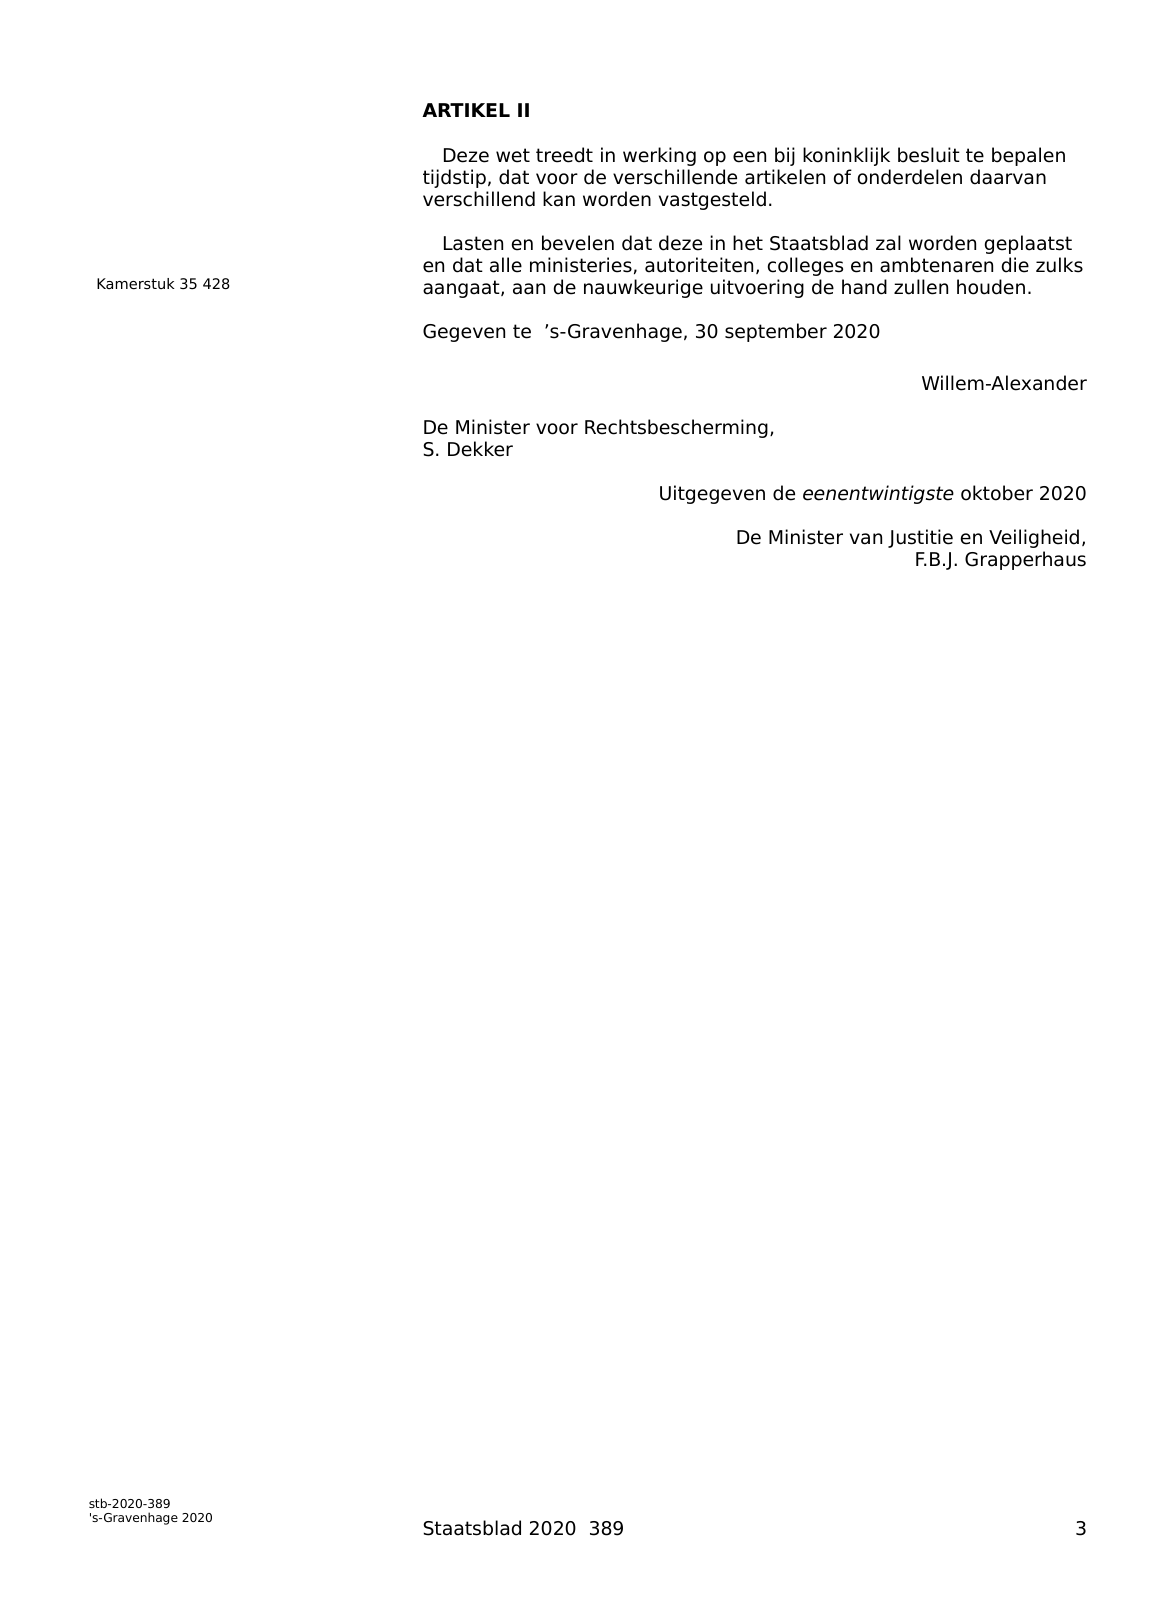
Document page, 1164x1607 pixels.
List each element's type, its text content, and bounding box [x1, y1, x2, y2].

text Willem-Alexander [422, 373, 1087, 395]
text Gegeven te ’s-Gravenhage, 30 september 2020 [422, 321, 1087, 343]
text Uitgegeven de eenentwintigste oktober 2020 [422, 483, 1087, 505]
text De Minister van Justitie en Veiligheid, F.B.J. Grapperhaus [422, 527, 1087, 571]
text 's-Gravenhage 2020 [88, 1511, 323, 1525]
subtitle ARTIKEL II [422, 100, 1087, 122]
text De Minister voor Rechtsbescherming, S. Dekker [422, 417, 1087, 461]
text Lasten en bevelen dat deze in het Staatsblad zal worden geplaatst en dat alle ministeries, autoriteiten, colleges en ambtenaren die zulks aangaat, aan de nauwkeurige uitvoering de hand zullen houden. [422, 233, 1087, 299]
text stb-2020-389 [88, 1497, 323, 1511]
text Deze wet treedt in werking op een bij koninklijk besluit te bepalen tijdstip, dat voor de verschillende artikelen of onderdelen daarvan verschillend kan worden vastgesteld. [422, 144, 1087, 211]
text Kamerstuk 35 428 [77, 276, 396, 293]
